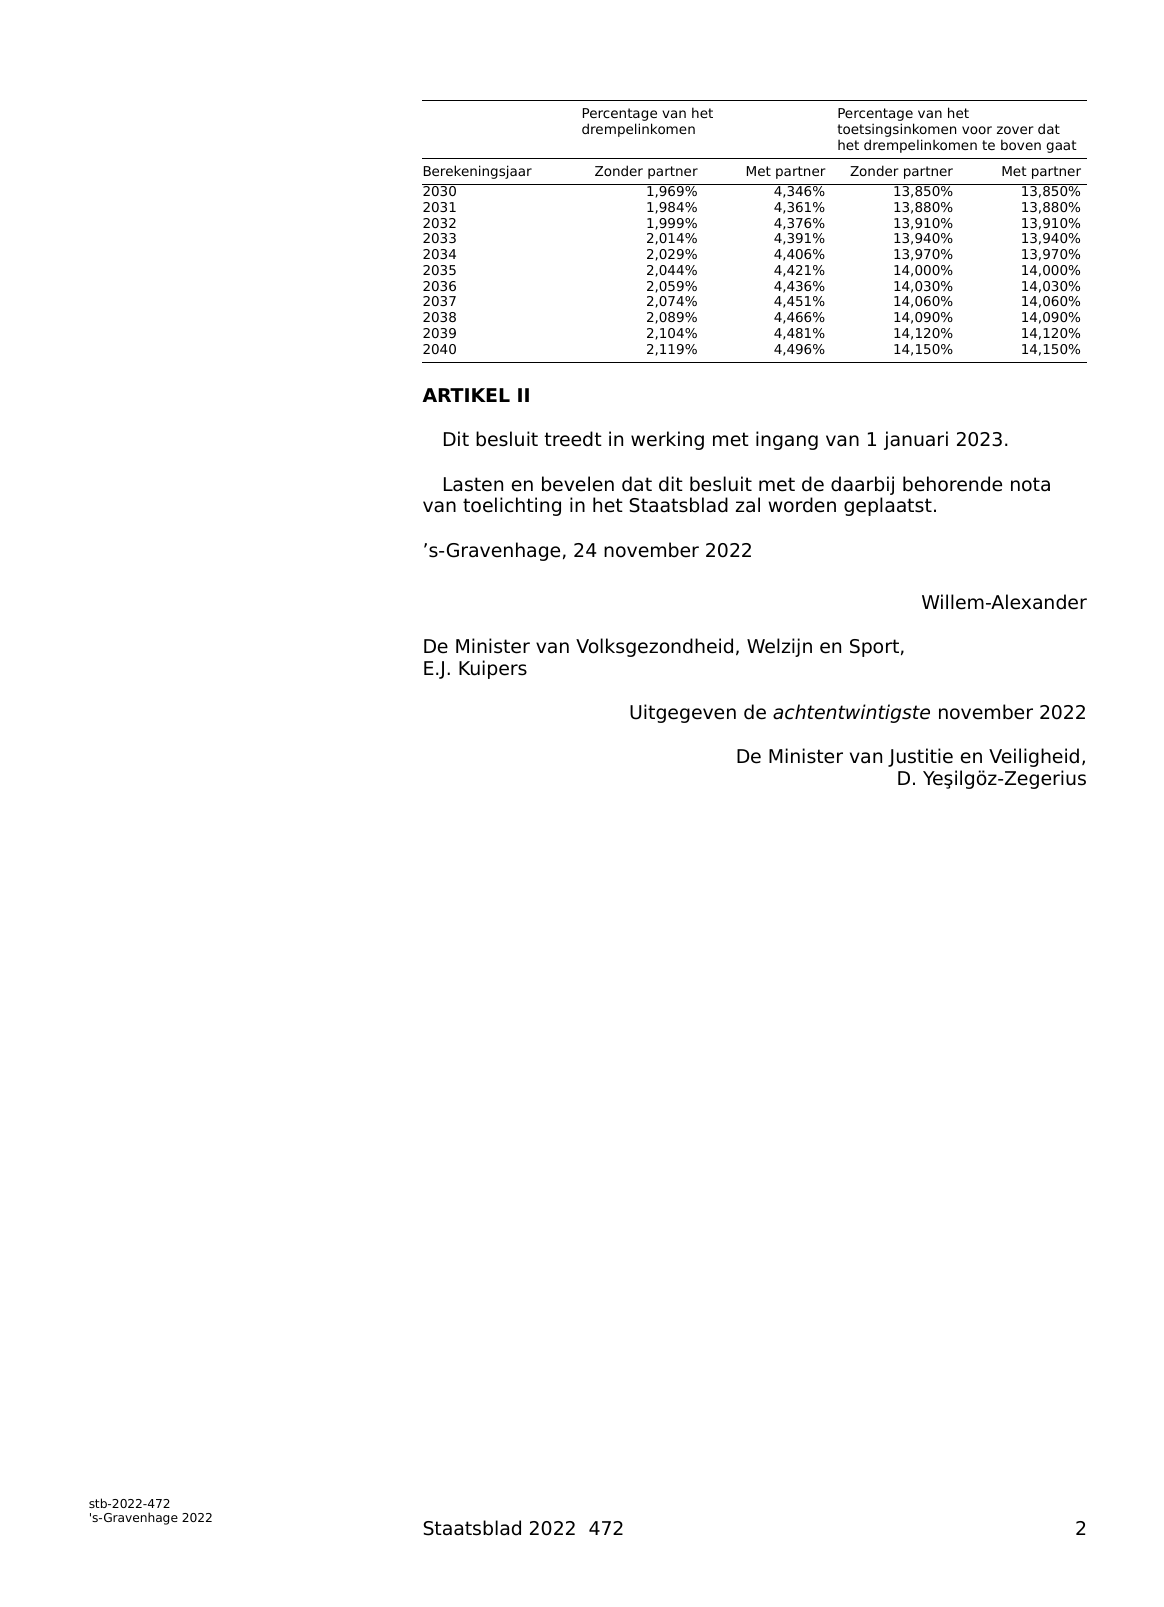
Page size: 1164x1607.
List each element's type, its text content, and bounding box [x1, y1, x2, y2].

table_cell Berekeningsjaar [422, 159, 576, 184]
table_cell Zonder partner [576, 159, 703, 184]
text stb-2022-472 [88, 1497, 323, 1511]
table_cell 2,059% [576, 279, 703, 294]
subtitle ARTIKEL II [422, 385, 1087, 407]
table_cell 13,940% [831, 231, 959, 247]
table_cell 2030 [422, 185, 576, 200]
table_cell 13,970% [831, 247, 959, 263]
table_cell 4,346% [703, 185, 831, 200]
table_cell 2038 [422, 310, 576, 326]
table_cell 2,104% [576, 326, 703, 341]
table_cell 14,030% [831, 279, 959, 294]
table_cell 2,074% [576, 294, 703, 310]
table_cell 2035 [422, 263, 576, 278]
table_cell 2034 [422, 247, 576, 263]
text Uitgegeven de achtentwintigste november 2022 [422, 702, 1087, 724]
table_cell 14,000% [831, 263, 959, 278]
text De Minister van Volksgezondheid, Welzijn en Sport, E.J. Kuipers [422, 636, 1087, 680]
table_cell 1,984% [576, 200, 703, 216]
table_cell 13,940% [959, 231, 1087, 247]
table_cell 14,150% [959, 341, 1087, 362]
table_cell 4,451% [703, 294, 831, 310]
table_cell 14,090% [831, 310, 959, 326]
table_cell 14,120% [959, 326, 1087, 341]
table_cell 1,969% [576, 185, 703, 200]
text Willem-Alexander [422, 592, 1087, 613]
table_cell 2032 [422, 216, 576, 231]
table_cell 14,090% [959, 310, 1087, 326]
table_cell 14,000% [959, 263, 1087, 278]
table_cell 2036 [422, 279, 576, 294]
table_cell 4,406% [703, 247, 831, 263]
table_cell 2033 [422, 231, 576, 247]
table_cell 4,421% [703, 263, 831, 278]
table_cell 14,030% [959, 279, 1087, 294]
table_cell 4,361% [703, 200, 831, 216]
table_cell 14,060% [959, 294, 1087, 310]
table_cell 2031 [422, 200, 576, 216]
table_cell 2,089% [576, 310, 703, 326]
text ’s-Gravenhage, 24 november 2022 [422, 539, 1087, 562]
table_cell 1,999% [576, 216, 703, 231]
table_cell 13,970% [959, 247, 1087, 263]
table_cell 4,436% [703, 279, 831, 294]
text Lasten en bevelen dat dit besluit met de daarbij behorende nota van toelichting in het Staatsblad zal worden geplaatst. [422, 473, 1087, 517]
table_header [422, 101, 576, 158]
text Dit besluit treedt in werking met ingang van 1 januari 2023. [422, 429, 1087, 451]
table_cell 4,391% [703, 231, 831, 247]
table_header Percentage van het drempelinkomen [576, 101, 831, 158]
table_cell 2,119% [576, 341, 703, 362]
table_cell 4,496% [703, 341, 831, 362]
table_cell Zonder partner [831, 159, 959, 184]
table_cell 4,376% [703, 216, 831, 231]
text 's-Gravenhage 2022 [88, 1511, 323, 1525]
table_cell 13,910% [959, 216, 1087, 231]
table_cell 2,044% [576, 263, 703, 278]
table_cell 13,880% [831, 200, 959, 216]
table_cell 14,060% [831, 294, 959, 310]
table_cell Met partner [959, 159, 1087, 184]
table_cell 2037 [422, 294, 576, 310]
table_cell 2,029% [576, 247, 703, 263]
table_cell 4,481% [703, 326, 831, 341]
table_cell 13,850% [959, 185, 1087, 200]
table_cell 14,150% [831, 341, 959, 362]
table_cell 2039 [422, 326, 576, 341]
table_cell 13,850% [831, 185, 959, 200]
table_header Percentage van het toetsingsinkomen voor zover dat het drempelinkomen te boven gaat [831, 101, 1087, 158]
table_cell 14,120% [831, 326, 959, 341]
table_cell 2040 [422, 341, 576, 362]
table_cell 2,014% [576, 231, 703, 247]
table_cell 13,880% [959, 200, 1087, 216]
table_cell 13,910% [831, 216, 959, 231]
text De Minister van Justitie en Veiligheid, D. Yeşilgöz-Zegerius [422, 746, 1087, 790]
table_cell Met partner [703, 159, 831, 184]
table_cell 4,466% [703, 310, 831, 326]
